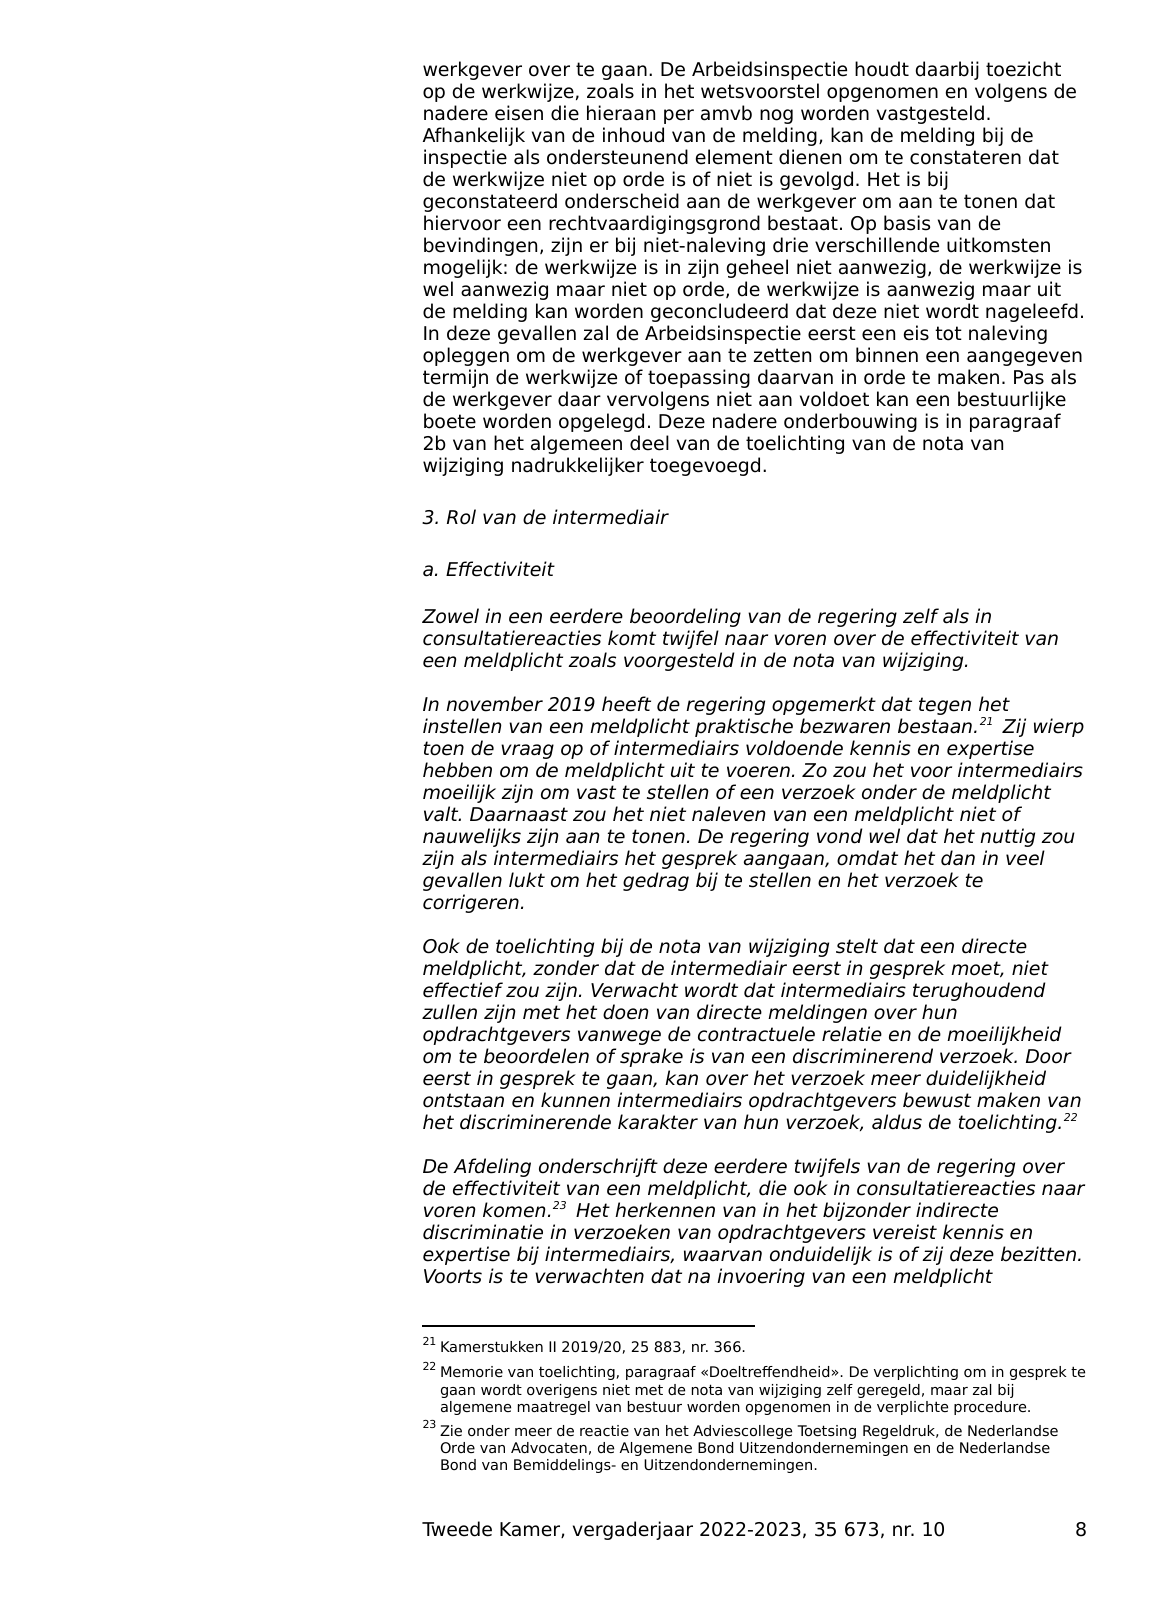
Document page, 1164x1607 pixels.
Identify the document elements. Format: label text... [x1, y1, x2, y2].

text Kamerstukken II 2019/20, 25 883, nr. 366. [422, 1335, 1087, 1357]
text Memorie van toelichting, paragraaf «Doeltreffendheid». De verplichting om in gesprek te gaan wordt overigens niet met de nota van wijziging zelf geregeld, maar zal bij algemene maatregel van bestuur worden opgenomen in de verplichte procedure. [422, 1360, 1087, 1416]
text Zie onder meer de reactie van het Adviescollege Toetsing Regeldruk, de Nederlandse Orde van Advocaten, de Algemene Bond Uitzendondernemingen en de Nederlandse Bond van Bemiddelings- en Uitzendondernemingen. [422, 1418, 1087, 1474]
text werkgever over te gaan. De Arbeidsinspectie houdt daarbij toezicht op de werkwijze, zoals in het wetsvoorstel opgenomen en volgens de nadere eisen die hieraan per amvb nog worden vastgesteld. Afhankelijk van de inhoud van de melding, kan de melding bij de inspectie als ondersteunend element dienen om te constateren dat de werkwijze niet op orde is of niet is gevolgd. Het is bij geconstateerd onderscheid aan de werkgever om aan te tonen dat hiervoor een rechtvaardigingsgrond bestaat. Op basis van de bevindingen, zijn er bij niet-naleving drie verschillende uitkomsten mogelijk: de werkwijze is in zijn geheel niet aanwezig, de werkwijze is wel aanwezig maar niet op orde, de werkwijze is aanwezig maar uit de melding kan worden geconcludeerd dat deze niet wordt nageleefd. In deze gevallen zal de Arbeidsinspectie eerst een eis tot naleving opleggen om de werkgever aan te zetten om binnen een aangegeven termijn de werkwijze of toepassing daarvan in orde te maken. Pas als de werkgever daar vervolgens niet aan voldoet kan een bestuurlijke boete worden opgelegd. Deze nadere onderbouwing is in paragraaf 2b van het algemeen deel van de toelichting van de nota van wijziging nadrukkelijker toegevoegd. [422, 59, 1087, 477]
subtitle 3. Rol van de intermediair [422, 507, 1087, 529]
text Ook de toelichting bij de nota van wijziging stelt dat een directe meldplicht, zonder dat de intermediair eerst in gesprek moet, niet effectief zou zijn. Verwacht wordt dat intermediairs terughoudend zullen zijn met het doen van directe meldingen over hun opdrachtgevers vanwege de contractuele relatie en de moeilijkheid om te beoordelen of sprake is van een discriminerend verzoek. Door eerst in gesprek te gaan, kan over het verzoek meer duidelijkheid ontstaan en kunnen intermediairs opdrachtgevers bewust maken van het discriminerende karakter van hun verzoek, aldus de toelichting. [422, 936, 1087, 1133]
text De Afdeling onderschrijft deze eerdere twijfels van de regering over de effectiviteit van een meldplicht, die ook in consultatiereacties naar voren komen. Het herkennen van in het bijzonder indirecte discriminatie in verzoeken van opdrachtgevers vereist kennis en expertise bij intermediairs, waarvan onduidelijk is of zij deze bezitten. Voorts is te verwachten dat na invoering van een meldplicht [422, 1156, 1087, 1288]
subtitle a. Effectiviteit [422, 559, 1087, 581]
text Zowel in een eerdere beoordeling van de regering zelf als in consultatiereacties komt twijfel naar voren over de effectiviteit van een meldplicht zoals voorgesteld in de nota van wijziging. [422, 606, 1087, 672]
text In november 2019 heeft de regering opgemerkt dat tegen het instellen van een meldplicht praktische bezwaren bestaan. Zij wierp toen de vraag op of intermediairs voldoende kennis en expertise hebben om de meldplicht uit te voeren. Zo zou het voor intermediairs moeilijk zijn om vast te stellen of een verzoek onder de meldplicht valt. Daarnaast zou het niet naleven van een meldplicht niet of nauwelijks zijn aan te tonen. De regering vond wel dat het nuttig zou zijn als intermediairs het gesprek aangaan, omdat het dan in veel gevallen lukt om het gedrag bij te stellen en het verzoek te corrigeren. [422, 694, 1087, 913]
